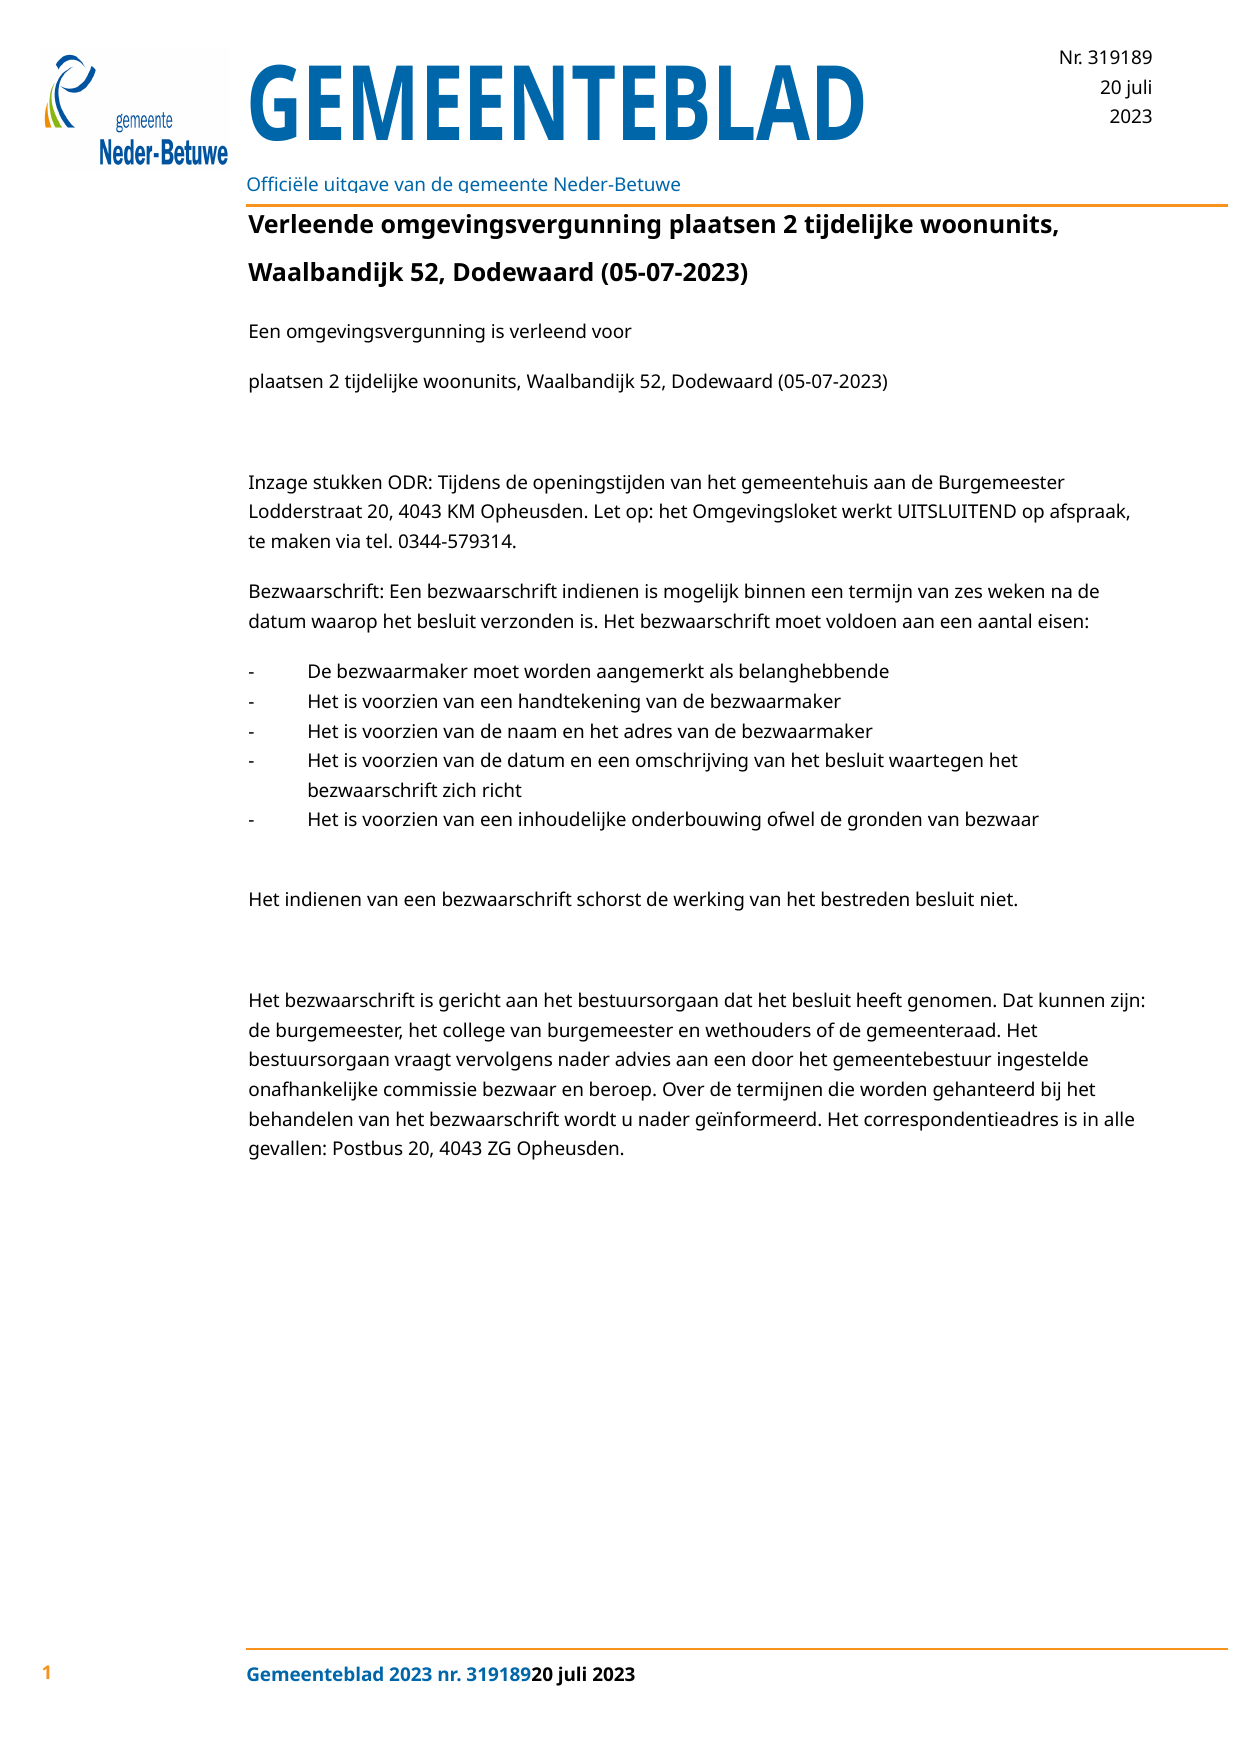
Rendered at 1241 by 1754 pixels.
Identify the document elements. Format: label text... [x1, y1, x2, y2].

text Een omgevingsvergunning is verleend voor [248, 318, 1152, 344]
list Het is voorzien van een handtekening van de bezwaarmaker [248, 688, 1152, 714]
text Het indienen van een bezwaarschrift schorst de werking van het bestreden besluit niet. [248, 887, 1152, 912]
text plaatsen 2 tijdelijke woonunits, Waalbandijk 52, Dodewaard (05-07-2023) [248, 368, 1152, 394]
list Het is voorzien van een inhoudelijke onderbouwing ofwel de gronden van bezwaar [248, 807, 1152, 832]
text Het bezwaarschrift is gericht aan het bestuursorgaan dat het besluit heeft genomen. Dat kunnen zijn: de burgemeester, het college van burgemeester en wethouders of de gemeenteraad. Het bestuursorgaan vraagt vervolgens nader advies aan een door het gemeentebestuur ingestelde onafhankelijke commissie bezwaar en beroep. Over de termijnen die worden gehanteerd bij het behandelen van het bezwaarschrift wordt u nader geïnformeerd. Het correspondentieadres is in alle gevallen: Postbus 20, 4043 ZG Opheusden. [248, 987, 1152, 1161]
text Bezwaarschrift: Een bezwaarschrift indienen is mogelijk binnen een termijn van zes weken na de datum waarop het besluit verzonden is. Het bezwaarschrift moet voldoen aan een aantal eisen: [248, 579, 1152, 634]
picture [41, 47, 231, 172]
list Het is voorzien van de datum en een omschrijving van het besluit waartegen het bezwaarschrift zich richt [248, 747, 1152, 803]
text Inzage stukken ODR: Tijdens de openingstijden van het gemeentehuis aan de Burgemeester Lodderstraat 20, 4043 KM Opheusden. Let op: het Omgevingsloket werkt UITSLUITEND op afspraak, te maken via tel. 0344-579314. [248, 469, 1152, 554]
text Verleende omgevingsvergunning plaatsen 2 tijdelijke woonunits, Waalbandijk 52, Dodewaard (05-07-2023) [248, 207, 1152, 288]
list De bezwaarmaker moet worden aangemerkt als belanghebbende [248, 659, 1152, 684]
list Het is voorzien van de naam en het adres van de bezwaarmaker [248, 718, 1152, 744]
